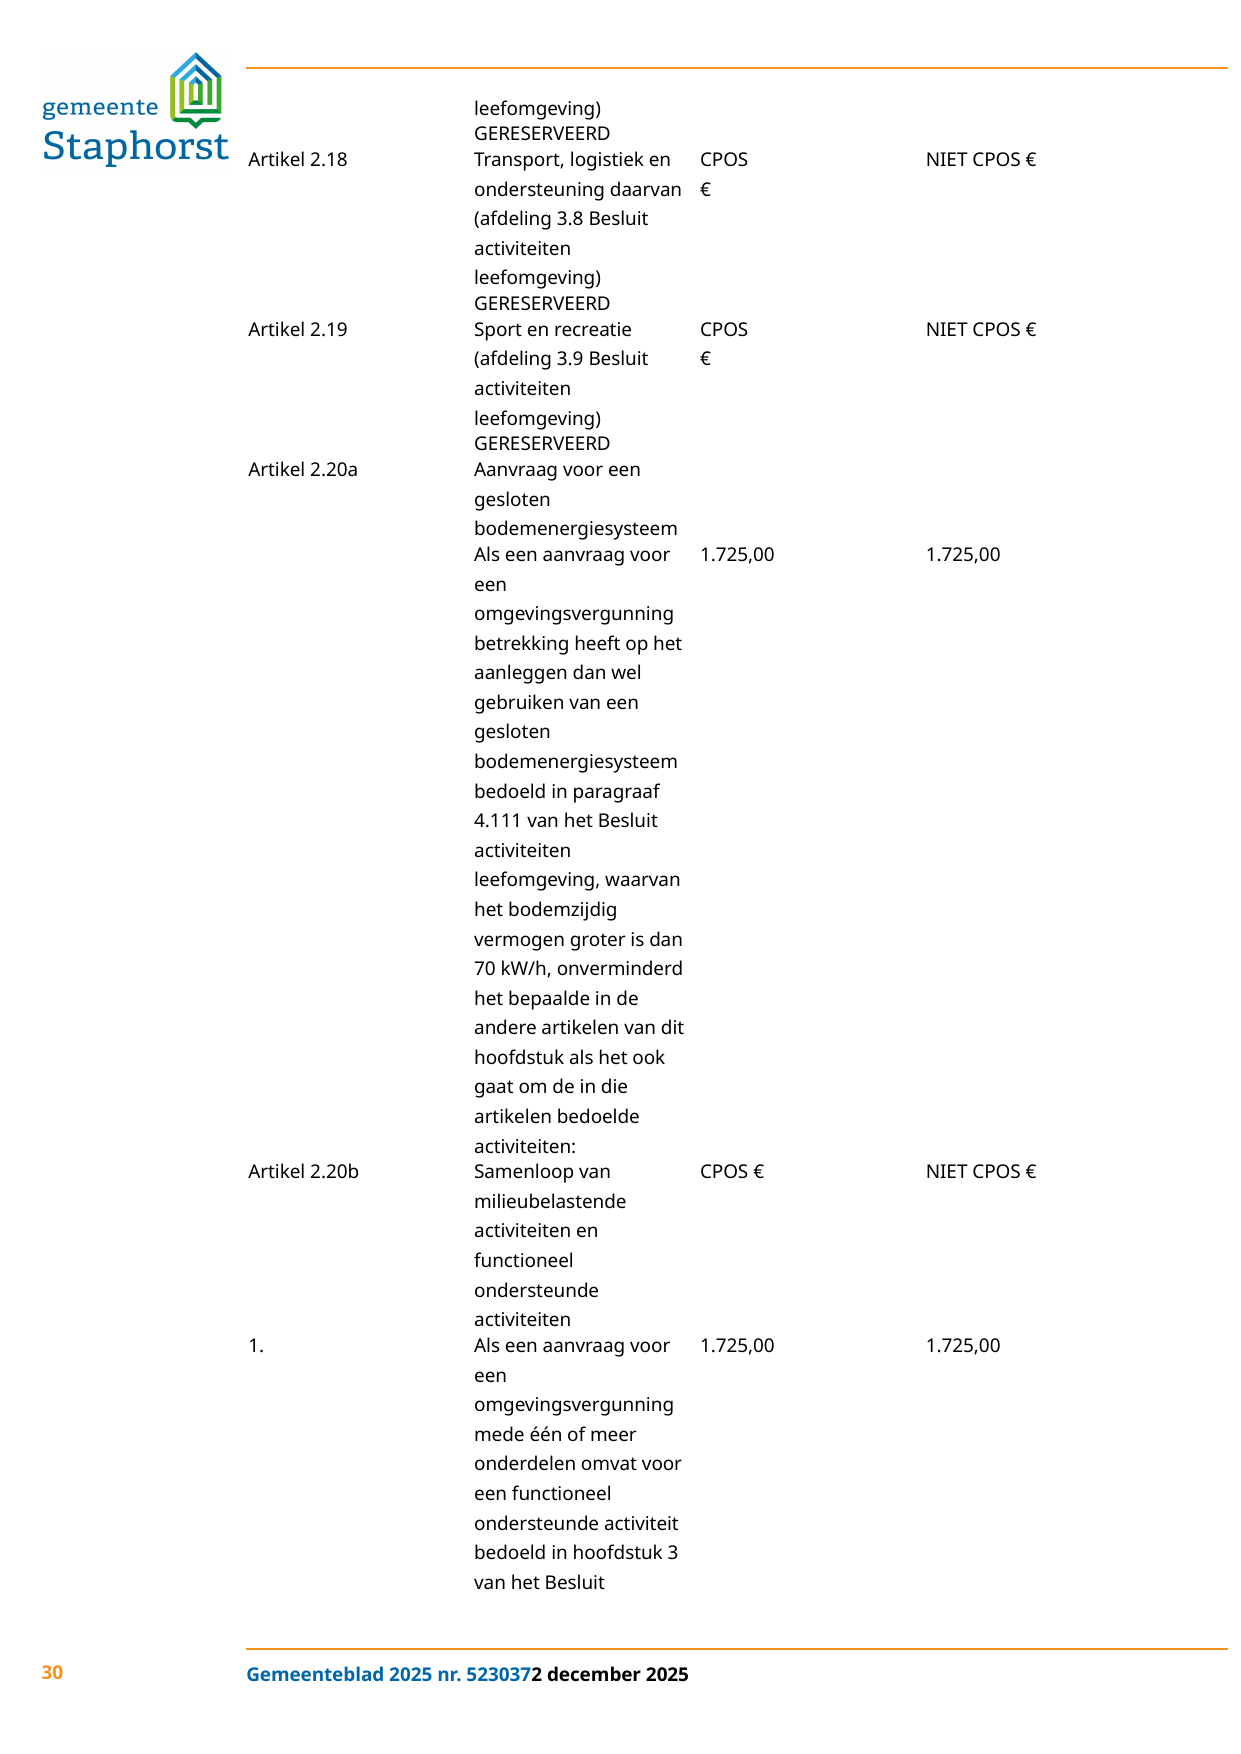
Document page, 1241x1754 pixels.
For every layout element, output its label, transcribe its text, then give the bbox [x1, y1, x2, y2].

table_cell Artikel 2.19 [248, 316, 474, 431]
table_cell [700, 431, 926, 456]
table_cell [248, 290, 474, 316]
table_cell NIET CPOS € [926, 1159, 1152, 1332]
table_cell CPOS € [700, 316, 926, 431]
table_cell [248, 95, 474, 121]
table_cell [926, 95, 1152, 121]
table_cell 1. [248, 1332, 474, 1594]
table_cell NIET CPOS € [926, 146, 1152, 290]
table_cell [926, 431, 1152, 456]
table_cell GERESERVEERD [474, 431, 700, 456]
table_cell Als een aanvraag voor een omgevingsvergunning mede één of meer onderdelen omvat voor een functioneel ondersteunde activiteit bedoeld in hoofdstuk 3 van het Besluit [474, 1332, 700, 1594]
table_cell Als een aanvraag voor een omgevingsvergunning betrekking heeft op het aanleggen dan wel gebruiken van een gesloten bodemenergiesysteem bedoeld in paragraaf 4.111 van het Besluit activiteiten leefomgeving, waarvan het bodemzijdig vermogen groter is dan 70 kW/h, onverminderd het bepaalde in de andere artikelen van dit hoofdstuk als het ook gaat om de in die artikelen bedoelde activiteiten: [474, 541, 700, 1158]
table_cell 1.725,00 [700, 541, 926, 1158]
table_cell 1.725,00 [700, 1332, 926, 1594]
table_cell Sport en recreatie (afdeling 3.9 Besluit activiteiten leefomgeving) [474, 316, 700, 431]
table_cell [248, 121, 474, 146]
table_cell leefomgeving) [474, 95, 700, 121]
table_cell 1.725,00 [926, 541, 1152, 1158]
table_cell 1.725,00 [926, 1332, 1152, 1594]
table_cell [700, 456, 926, 541]
table_cell Artikel 2.20b [248, 1159, 474, 1332]
table_cell [248, 431, 474, 456]
table_cell CPOS € [700, 146, 926, 290]
table_cell GERESERVEERD [474, 290, 700, 316]
table_cell Transport, logistiek en ondersteuning daarvan (afdeling 3.8 Besluit activiteiten leefomgeving) [474, 146, 700, 290]
table_cell [700, 290, 926, 316]
table_cell Artikel 2.20a [248, 456, 474, 541]
table_cell [700, 95, 926, 121]
table_cell [926, 456, 1152, 541]
table_cell [700, 121, 926, 146]
table_cell [248, 541, 474, 1158]
table_cell Samenloop van milieubelastende activiteiten en functioneel ondersteunde activiteiten [474, 1159, 700, 1332]
table_cell [926, 290, 1152, 316]
table_cell Aanvraag voor een gesloten bodemenergiesysteem [474, 456, 700, 541]
table_cell NIET CPOS € [926, 316, 1152, 431]
table_cell [926, 121, 1152, 146]
table_cell Artikel 2.18 [248, 146, 474, 290]
picture [41, 47, 231, 172]
table_cell CPOS € [700, 1159, 926, 1332]
table_cell GERESERVEERD [474, 121, 700, 146]
